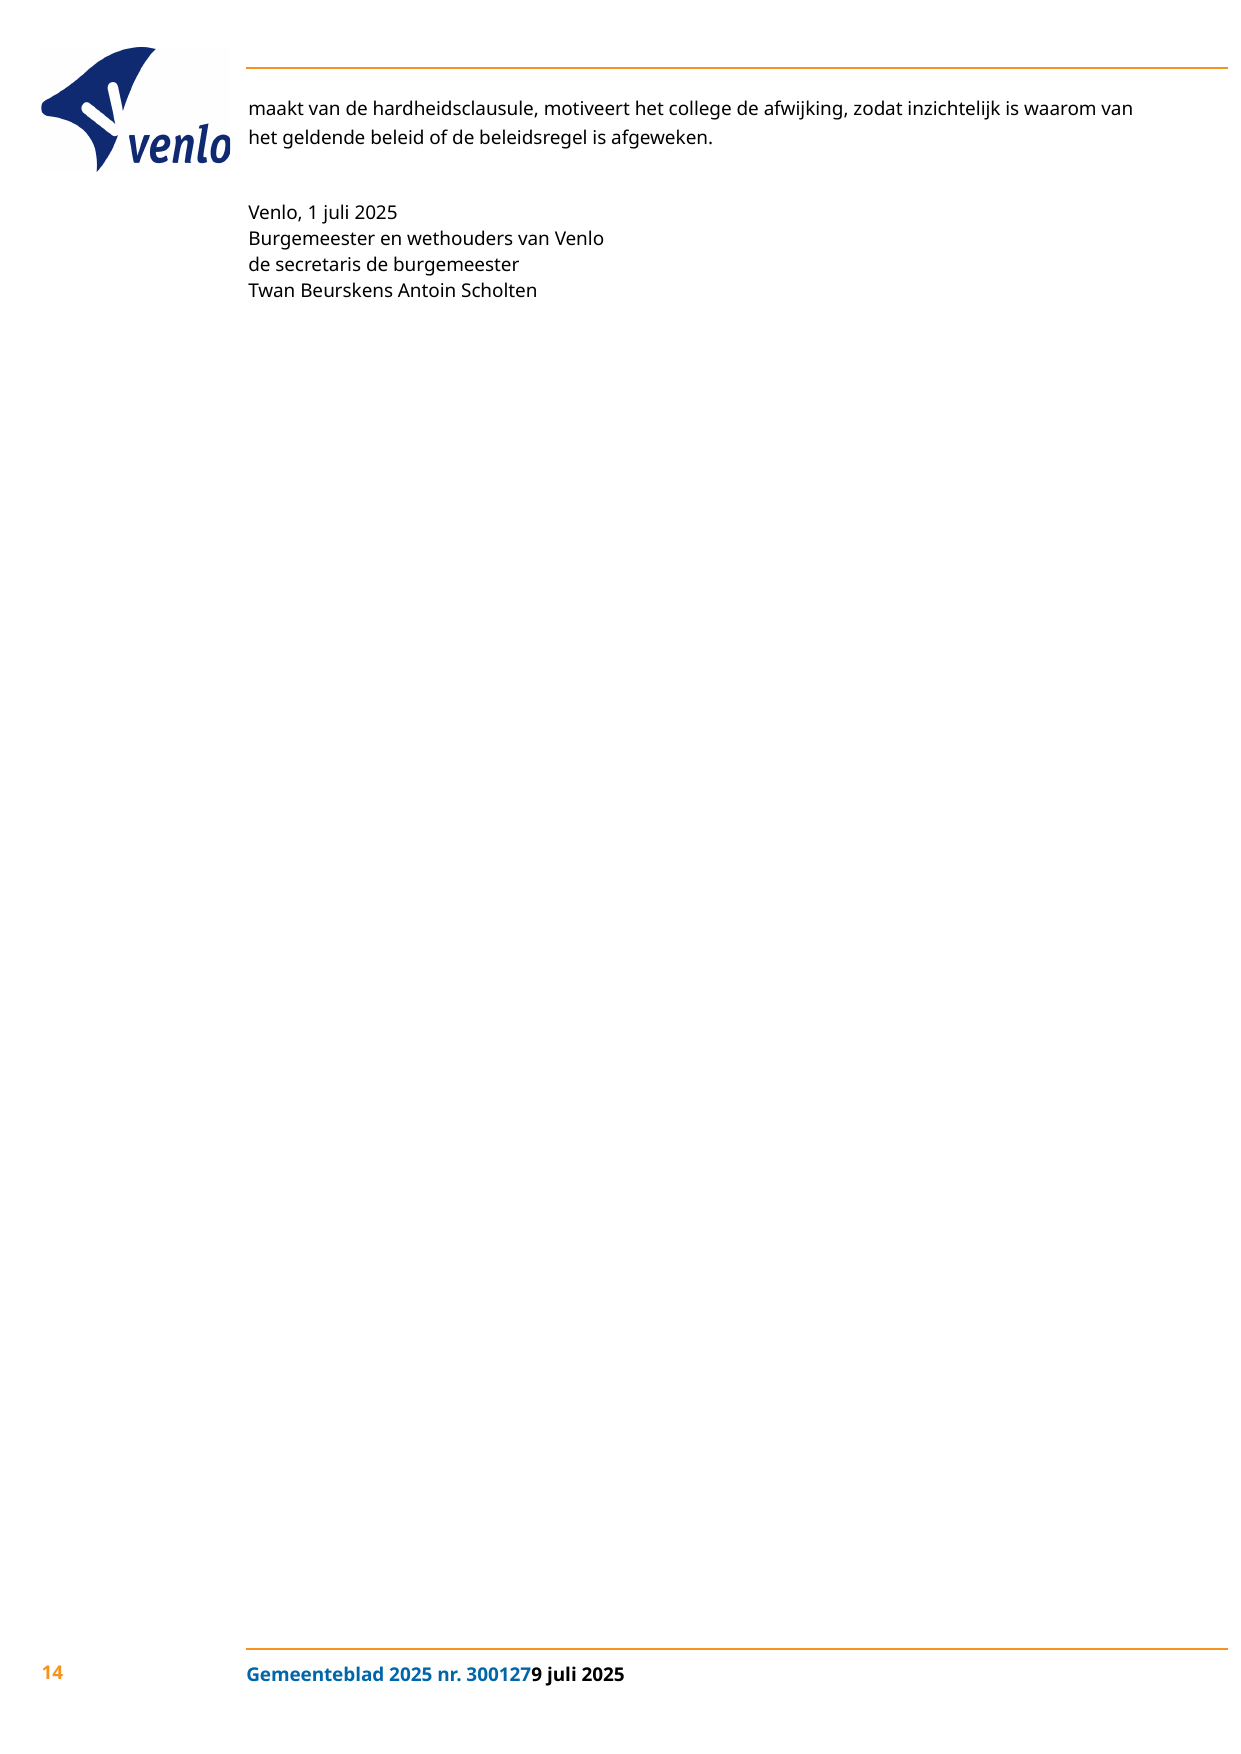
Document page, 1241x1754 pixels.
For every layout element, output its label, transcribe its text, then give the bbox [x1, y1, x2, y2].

text maakt van de hardheidsclausule, motiveert het college de afwijking, zodat inzichtelijk is waarom van het geldende beleid of de beleidsregel is afgeweken. [248, 95, 1152, 150]
text Twan Beurskens Antoin Scholten [248, 277, 1152, 302]
text Venlo, 1 juli 2025 [248, 199, 1152, 225]
text Burgemeester en wethouders van Venlo [248, 225, 1152, 251]
text de secretaris de burgemeester [248, 251, 1152, 277]
picture [41, 47, 231, 172]
